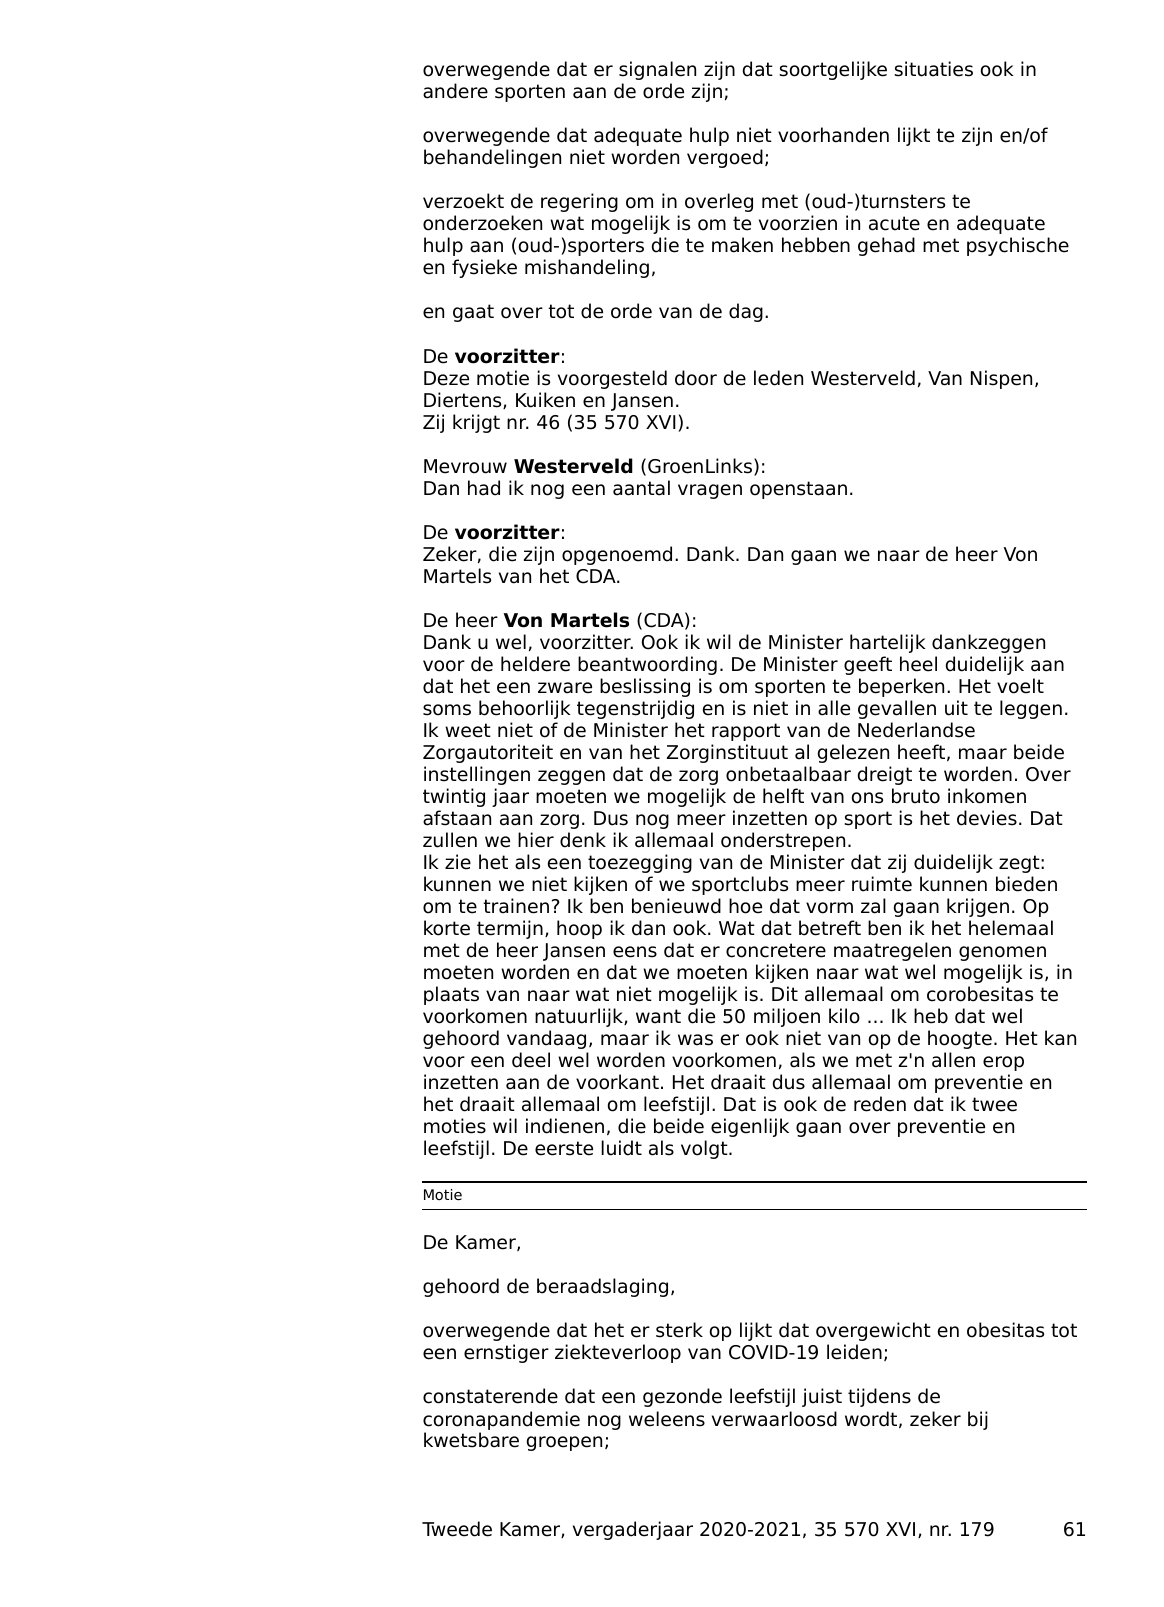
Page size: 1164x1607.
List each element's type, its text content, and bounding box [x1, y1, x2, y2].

text constaterende dat een gezonde leefstijl juist tijdens de coronapandemie nog weleens verwaarloosd wordt, zeker bij kwetsbare groepen; [422, 1386, 1087, 1452]
text De voorzitter: [422, 346, 1087, 368]
text gehoord de beraadslaging, [422, 1276, 1087, 1298]
text Zij krijgt nr. 46 (35 570 XVI). [422, 412, 1087, 433]
text overwegende dat adequate hulp niet voorhanden lijkt te zijn en/of behandelingen niet worden vergoed; [422, 125, 1087, 169]
text overwegende dat het er sterk op lijkt dat overgewicht en obesitas tot een ernstiger ziekteverloop van COVID-19 leiden; [422, 1320, 1087, 1364]
text De voorzitter: [422, 522, 1087, 544]
table_header Motie [422, 1183, 1087, 1209]
text Dan had ik nog een aantal vragen openstaan. [422, 478, 1087, 500]
text Deze motie is voorgesteld door de leden Westerveld, Van Nispen, Diertens, Kuiken en Jansen. [422, 368, 1087, 412]
text Ik zie het als een toezegging van de Minister dat zij duidelijk zegt: kunnen we niet kijken of we sportclubs meer ruimte kunnen bieden om te trainen? Ik ben benieuwd hoe dat vorm zal gaan krijgen. Op korte termijn, hoop ik dan ook. Wat dat betreft ben ik het helemaal met de heer Jansen eens dat er concretere maatregelen genomen moeten worden en dat we moeten kijken naar wat wel mogelijk is, in plaats van naar wat niet mogelijk is. Dit allemaal om corobesitas te voorkomen natuurlijk, want die 50 miljoen kilo ... Ik heb dat wel gehoord vandaag, maar ik was er ook niet van op de hoogte. Het kan voor een deel wel worden voorkomen, als we met z'n allen erop inzetten aan de voorkant. Het draait dus allemaal om preventie en het draait allemaal om leefstijl. Dat is ook de reden dat ik twee moties wil indienen, die beide eigenlijk gaan over preventie en leefstijl. De eerste luidt als volgt. [422, 852, 1087, 1159]
text overwegende dat er signalen zijn dat soortgelijke situaties ook in andere sporten aan de orde zijn; [422, 59, 1087, 103]
text verzoekt de regering om in overleg met (oud-)turnsters te onderzoeken wat mogelijk is om te voorzien in acute en adequate hulp aan (oud-)sporters die te maken hebben gehad met psychische en fysieke mishandeling, [422, 191, 1087, 279]
text Mevrouw Westerveld (GroenLinks): [422, 456, 1087, 478]
text De Kamer, [422, 1232, 1087, 1254]
text Zeker, die zijn opgenoemd. Dank. Dan gaan we naar de heer Von Martels van het CDA. [422, 544, 1087, 588]
text Dank u wel, voorzitter. Ook ik wil de Minister hartelijk dankzeggen voor de heldere beantwoording. De Minister geeft heel duidelijk aan dat het een zware beslissing is om sporten te beperken. Het voelt soms behoorlijk tegenstrijdig en is niet in alle gevallen uit te leggen. Ik weet niet of de Minister het rapport van de Nederlandse Zorgautoriteit en van het Zorginstituut al gelezen heeft, maar beide instellingen zeggen dat de zorg onbetaalbaar dreigt te worden. Over twintig jaar moeten we mogelijk de helft van ons bruto inkomen afstaan aan zorg. Dus nog meer inzetten op sport is het devies. Dat zullen we hier denk ik allemaal onderstrepen. [422, 632, 1087, 852]
text De heer Von Martels (CDA): [422, 610, 1087, 632]
text en gaat over tot de orde van de dag. [422, 301, 1087, 323]
